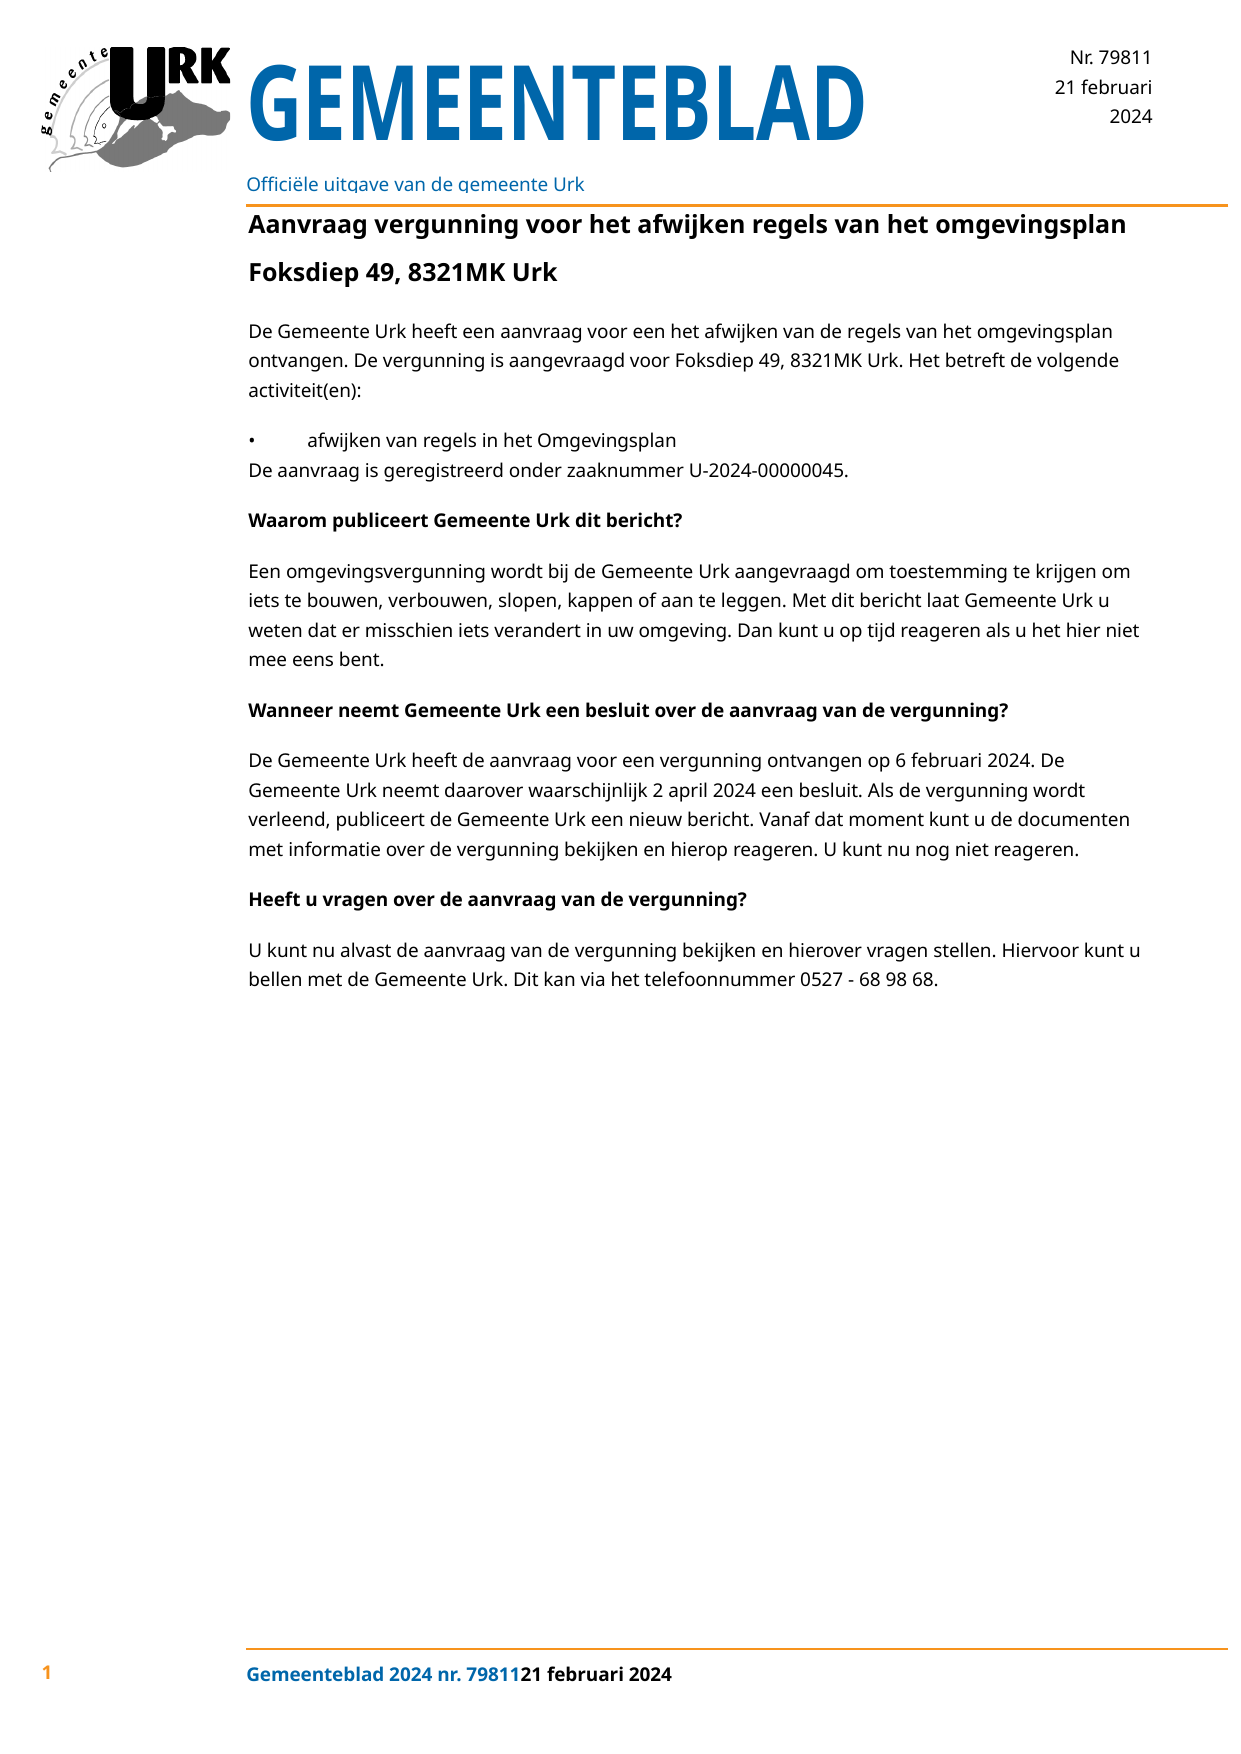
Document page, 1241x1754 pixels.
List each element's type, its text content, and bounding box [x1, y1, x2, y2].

text U kunt nu alvast de aanvraag van de vergunning bekijken en hierover vragen stellen. Hiervoor kunt u bellen met de Gemeente Urk. Dit kan via het telefoonnummer 0527 - 68 98 68. [248, 937, 1152, 992]
text De aanvraag is geregistreerd onder zaaknummer U-2024-00000045. [248, 457, 1152, 483]
text Waarom publiceert Gemeente Urk dit bericht? [248, 507, 1152, 533]
text Een omgevingsvergunning wordt bij de Gemeente Urk aangevraagd om toestemming te krijgen om iets te bouwen, verbouwen, slopen, kappen of aan te leggen. Met dit bericht laat Gemeente Urk u weten dat er misschien iets verandert in uw omgeving. Dan kunt u op tijd reageren als u het hier niet mee eens bent. [248, 558, 1152, 672]
text De Gemeente Urk heeft de aanvraag voor een vergunning ontvangen op 6 februari 2024. De Gemeente Urk neemt daarover waarschijnlijk 2 april 2024 een besluit. Als de vergunning wordt verleend, publiceert de Gemeente Urk een nieuw bericht. Vanaf dat moment kunt u de documenten met informatie over de vergunning bekijken en hierop reageren. U kunt nu nog niet reageren. [248, 747, 1152, 862]
picture [41, 47, 231, 172]
text Wanneer neemt Gemeente Urk een besluit over de aanvraag van de vergunning? [248, 697, 1152, 723]
text Aanvraag vergunning voor het afwijken regels van het omgevingsplan Foksdiep 49, 8321MK Urk [248, 207, 1152, 288]
text De Gemeente Urk heeft een aanvraag voor een het afwijken van de regels van het omgevingsplan ontvangen. De vergunning is aangevraagd voor Foksdiep 49, 8321MK Urk. Het betreft de volgende activiteit(en): [248, 318, 1152, 403]
list afwijken van regels in het Omgevingsplan [248, 427, 1152, 453]
text Heeft u vragen over de aanvraag van de vergunning? [248, 887, 1152, 912]
